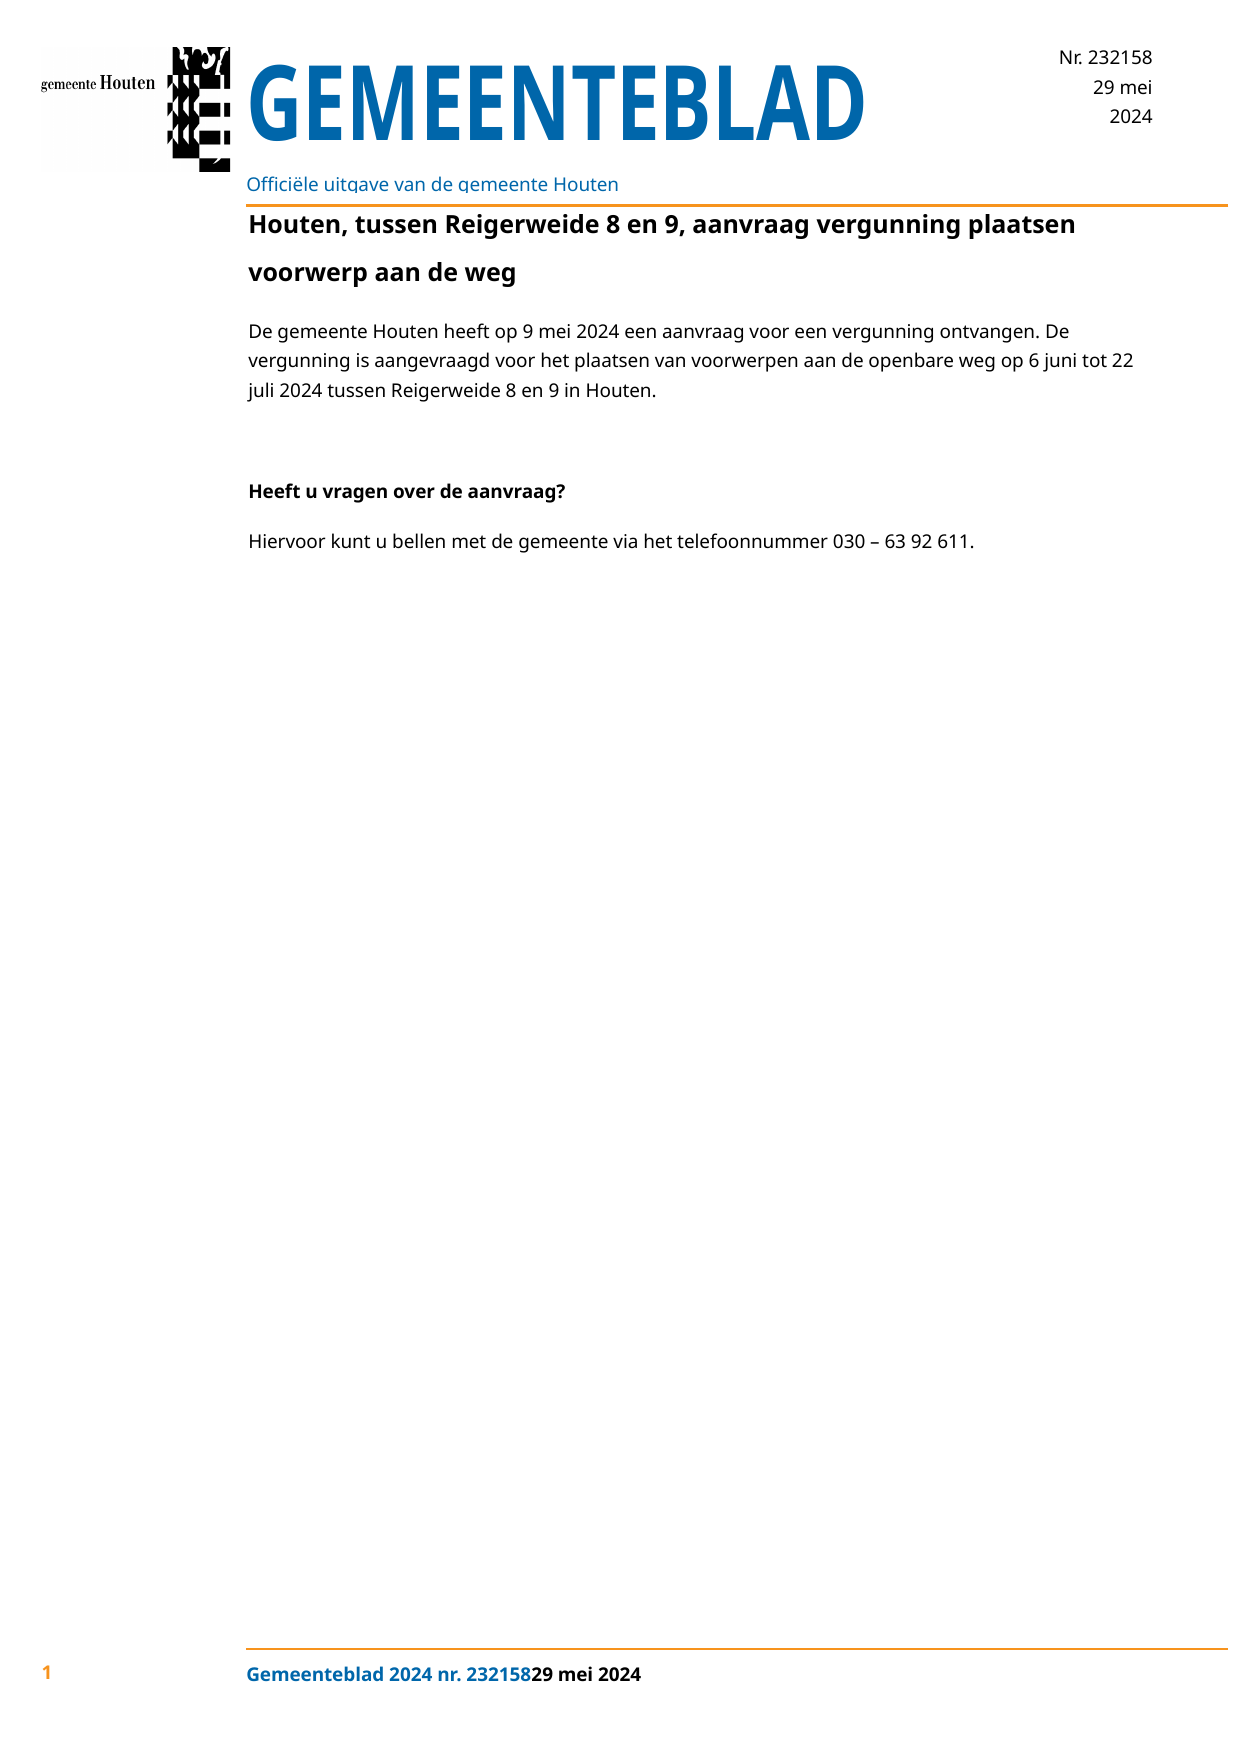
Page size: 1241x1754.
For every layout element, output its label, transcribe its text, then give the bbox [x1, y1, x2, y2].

text Houten, tussen Reigerweide 8 en 9, aanvraag vergunning plaatsen voorwerp aan de weg [248, 207, 1152, 288]
text Hiervoor kunt u bellen met de gemeente via het telefoonnummer 030 – 63 92 611. [248, 528, 1152, 554]
text Heeft u vragen over de aanvraag? [248, 478, 1152, 504]
text De gemeente Houten heeft op 9 mei 2024 een aanvraag voor een vergunning ontvangen. De vergunning is aangevraagd voor het plaatsen van voorwerpen aan de openbare weg op 6 juni tot 22 juli 2024 tussen Reigerweide 8 en 9 in Houten. [248, 318, 1152, 403]
picture [41, 47, 231, 172]
